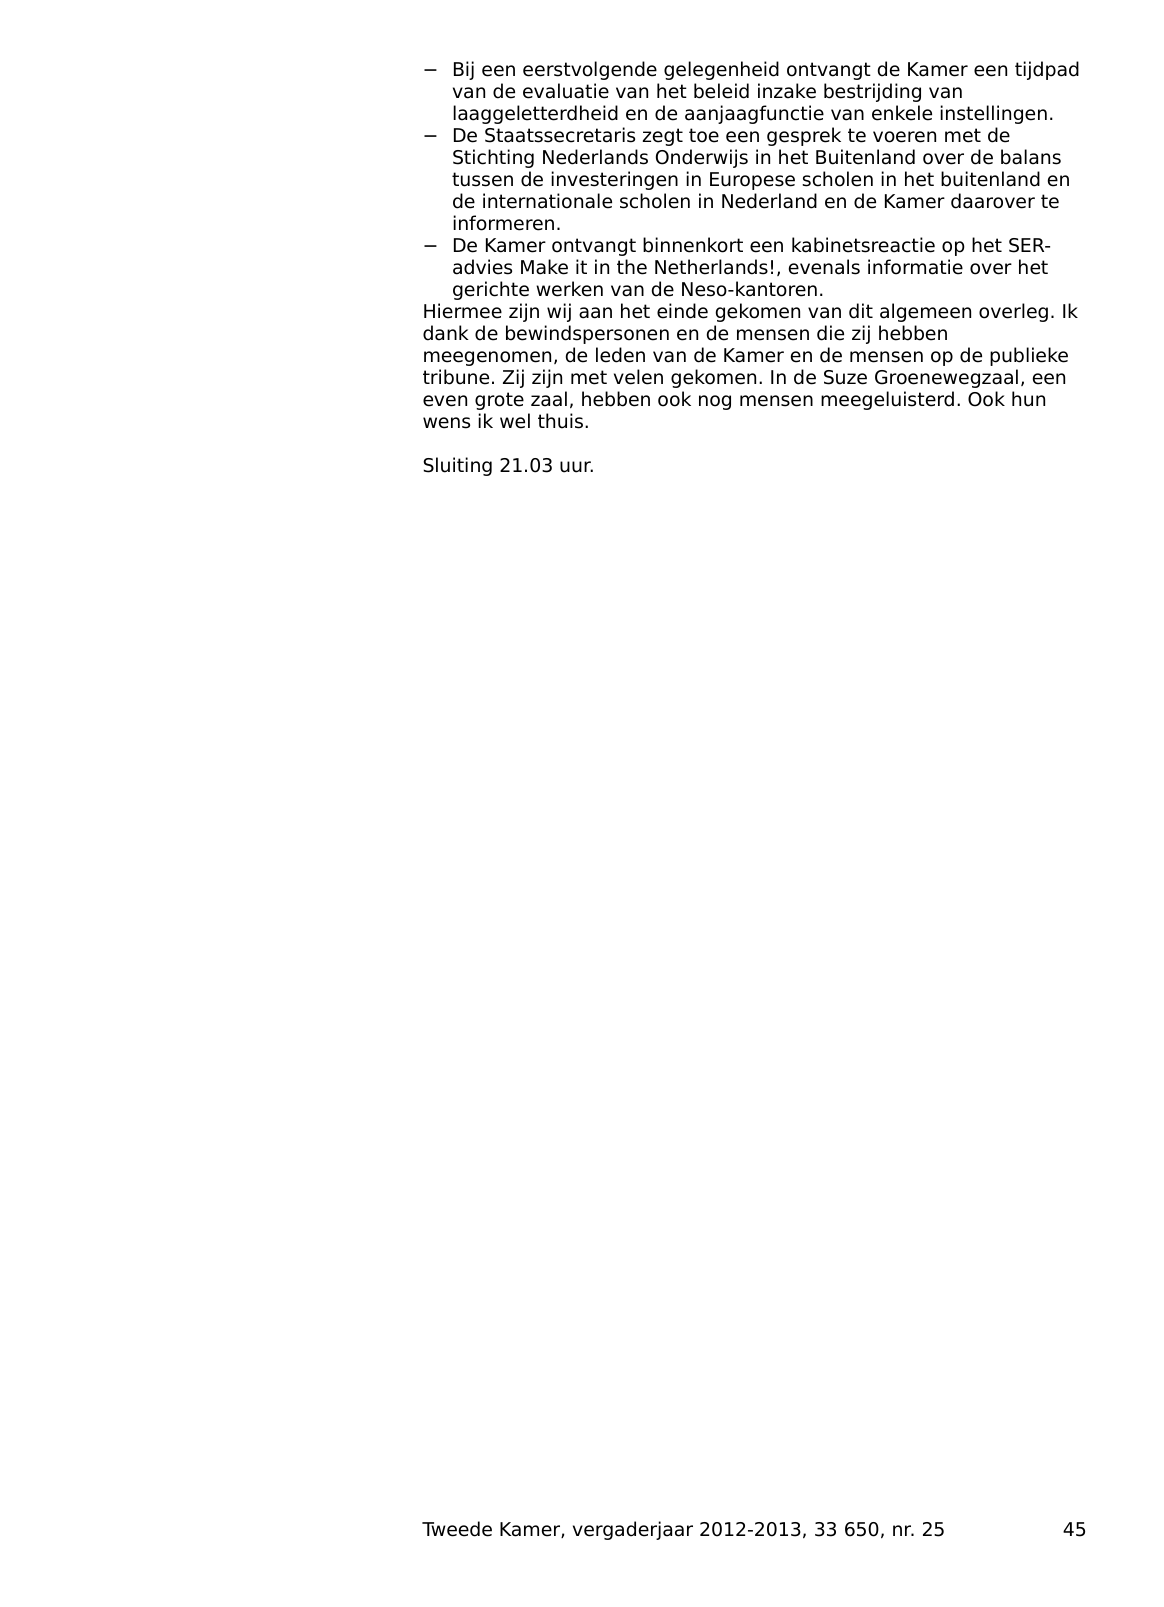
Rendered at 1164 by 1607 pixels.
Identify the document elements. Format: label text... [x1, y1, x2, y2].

text Hiermee zijn wij aan het einde gekomen van dit algemeen overleg. Ik dank de bewindspersonen en de mensen die zij hebben meegenomen, de leden van de Kamer en de mensen op de publieke tribune. Zij zijn met velen gekomen. In de Suze Groenewegzaal, een even grote zaal, hebben ook nog mensen meegeluisterd. Ook hun wens ik wel thuis. [422, 301, 1087, 433]
text Sluiting 21.03 uur. [422, 455, 1087, 477]
text − De Staatssecretaris zegt toe een gesprek te voeren met de Stichting Nederlands Onderwijs in het Buitenland over de balans tussen de investeringen in Europese scholen in het buitenland en de internationale scholen in Nederland en de Kamer daarover te informeren. [422, 125, 1087, 235]
text − Bij een eerstvolgende gelegenheid ontvangt de Kamer een tijdpad van de evaluatie van het beleid inzake bestrijding van laaggeletterdheid en de aanjaagfunctie van enkele instellingen. [422, 59, 1087, 125]
text − De Kamer ontvangt binnenkort een kabinetsreactie op het SER-advies Make it in the Netherlands!, evenals informatie over het gerichte werken van de Neso-kantoren. [422, 235, 1087, 301]
